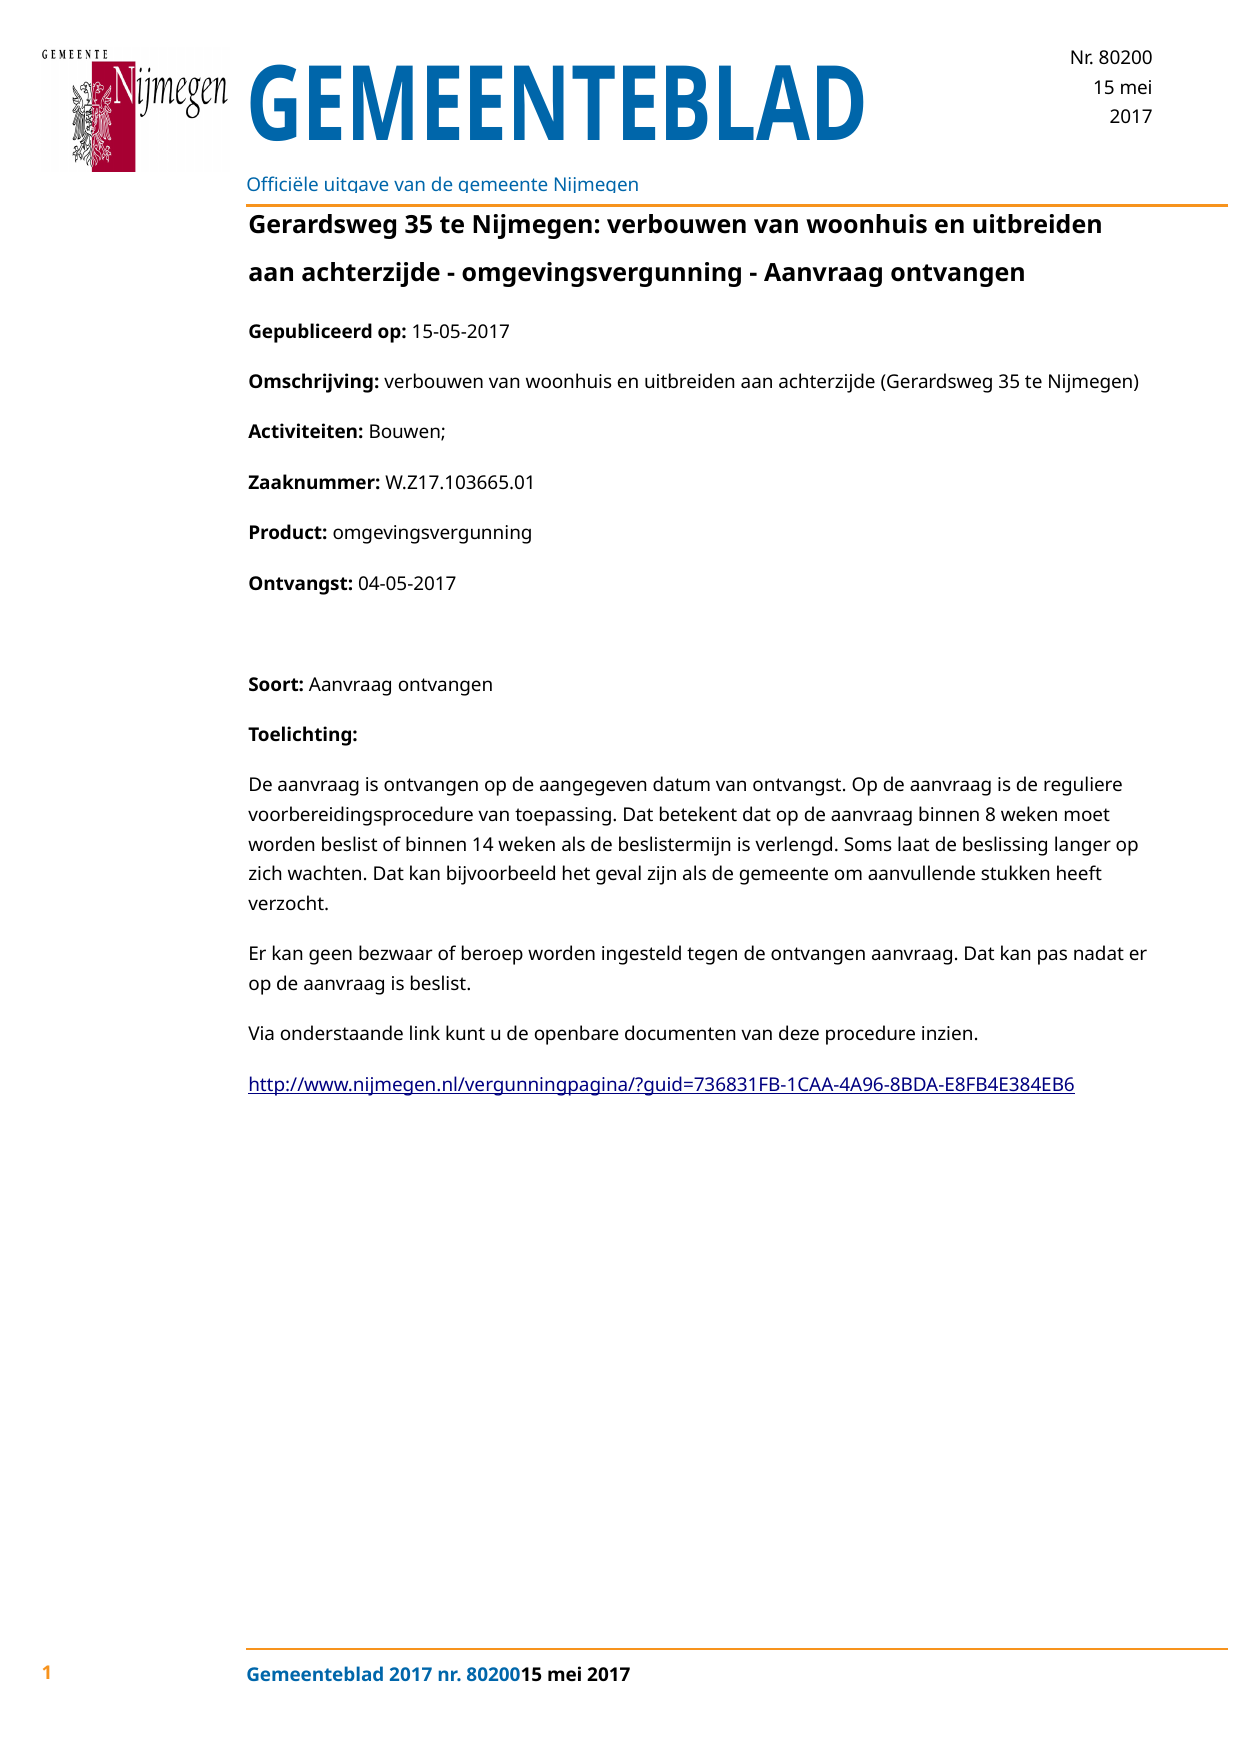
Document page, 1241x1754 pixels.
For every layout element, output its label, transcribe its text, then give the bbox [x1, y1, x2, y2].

text Activiteiten: Bouwen; [248, 419, 1152, 444]
picture [41, 47, 231, 172]
text Product: omgevingsvergunning [248, 519, 1152, 545]
text Ontvangst: 04-05-2017 [248, 570, 1152, 596]
text Zaaknummer: W.Z17.103665.01 [248, 469, 1152, 495]
text Via onderstaande link kunt u de openbare documenten van deze procedure inzien. [248, 1020, 1152, 1046]
text Toelichting: [248, 721, 1152, 747]
text Omschrijving: verbouwen van woonhuis en uitbreiden aan achterzijde (Gerardsweg 35 te Nijmegen) [248, 368, 1152, 394]
text De aanvraag is ontvangen op de aangegeven datum van ontvangst. Op de aanvraag is de reguliere voorbereidingsprocedure van toepassing. Dat betekent dat op de aanvraag binnen 8 weken moet worden beslist of binnen 14 weken als de beslistermijn is verlengd. Soms laat de beslissing langer op zich wachten. Dat kan bijvoorbeeld het geval zijn als de gemeente om aanvullende stukken heeft verzocht. [248, 772, 1152, 916]
text http://www.nijmegen.nl/vergunningpagina/?guid=736831FB-1CAA-4A96-8BDA-E8FB4E384EB6 [248, 1071, 1152, 1097]
text Er kan geen bezwaar of beroep worden ingesteld tegen de ontvangen aanvraag. Dat kan pas nadat er op de aanvraag is beslist. [248, 940, 1152, 996]
text Soort: Aanvraag ontvangen [248, 671, 1152, 697]
text Gepubliceerd op: 15-05-2017 [248, 318, 1152, 344]
text Gerardsweg 35 te Nijmegen: verbouwen van woonhuis en uitbreiden aan achterzijde - omgevingsvergunning - Aanvraag ontvangen [248, 207, 1152, 288]
